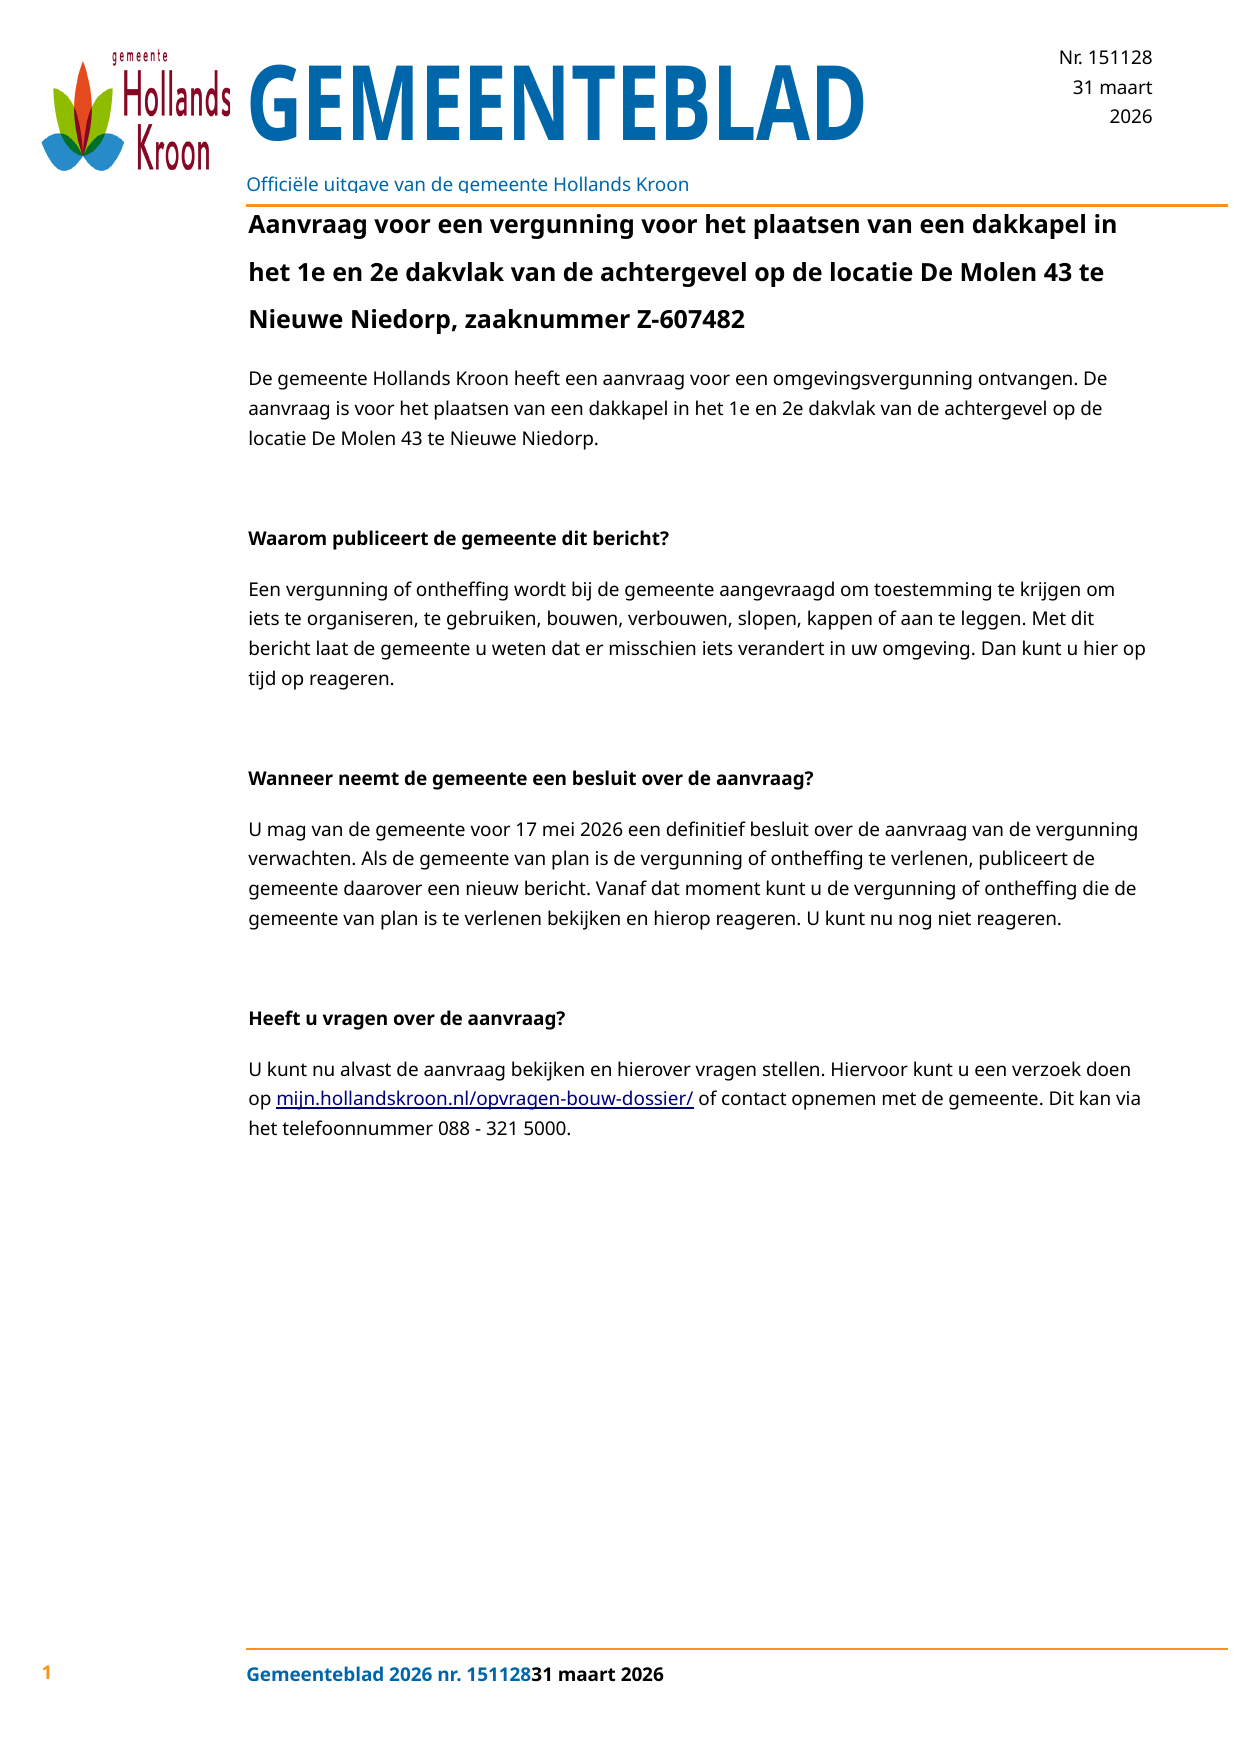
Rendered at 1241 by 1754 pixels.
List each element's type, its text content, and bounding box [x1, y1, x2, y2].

text Waarom publiceert de gemeente dit bericht? [248, 526, 1152, 551]
text De gemeente Hollands Kroon heeft een aanvraag voor een omgevingsvergunning ontvangen. De aanvraag is voor het plaatsen van een dakkapel in het 1e en 2e dakvlak van de achtergevel op de locatie De Molen 43 te Nieuwe Niedorp. [248, 366, 1152, 450]
text U mag van de gemeente voor 17 mei 2026 een definitief besluit over de aanvraag van de vergunning verwachten. Als de gemeente van plan is de vergunning of ontheffing te verlenen, publiceert de gemeente daarover een nieuw bericht. Vanaf dat moment kunt u de vergunning of ontheffing die de gemeente van plan is te verlenen bekijken en hierop reageren. U kunt nu nog niet reageren. [248, 816, 1152, 930]
text Aanvraag voor een vergunning voor het plaatsen van een dakkapel in het 1e en 2e dakvlak van de achtergevel op de locatie De Molen 43 te Nieuwe Niedorp, zaaknummer Z-607482 [248, 207, 1152, 336]
text U kunt nu alvast de aanvraag bekijken en hierover vragen stellen. Hiervoor kunt u een verzoek doen op mijn.hollandskroon.nl/opvragen-bouw-dossier/ of contact opnemen met de gemeente. Dit kan via het telefoonnummer 088 - 321 5000. [248, 1056, 1152, 1141]
text Een vergunning of ontheffing wordt bij de gemeente aangevraagd om toestemming te krijgen om iets te organiseren, te gebruiken, bouwen, verbouwen, slopen, kappen of aan te leggen. Met dit bericht laat de gemeente u weten dat er misschien iets verandert in uw omgeving. Dan kunt u hier op tijd op reageren. [248, 576, 1152, 690]
text Heeft u vragen over de aanvraag? [248, 1006, 1152, 1031]
text Wanneer neemt de gemeente een besluit over de aanvraag? [248, 766, 1152, 791]
picture [41, 47, 231, 172]
